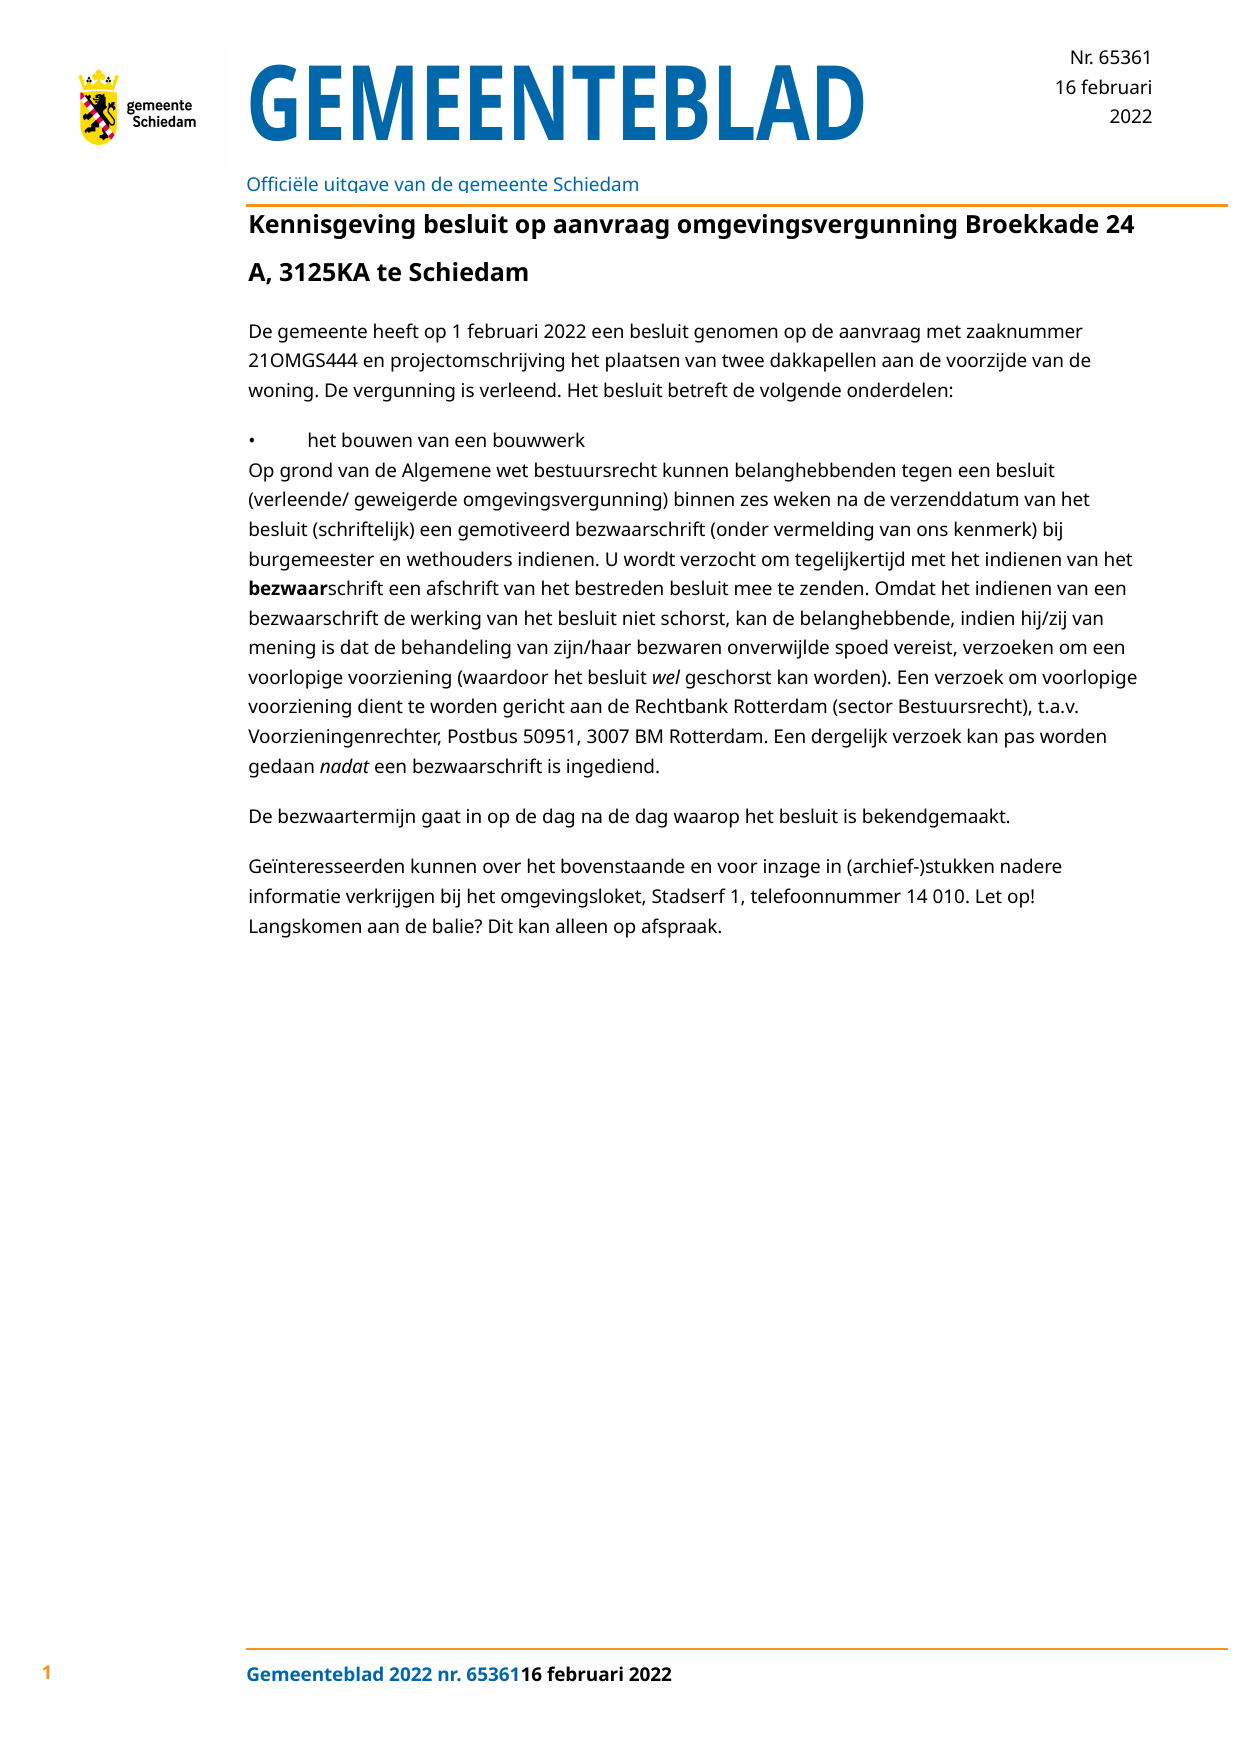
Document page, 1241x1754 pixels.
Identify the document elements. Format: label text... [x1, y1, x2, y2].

text De gemeente heeft op 1 februari 2022 een besluit genomen op de aanvraag met zaaknummer 21OMGS444 en projectomschrijving het plaatsen van twee dakkapellen aan de voorzijde van de woning. De vergunning is verleend. Het besluit betreft de volgende onderdelen: [248, 318, 1152, 403]
text De bezwaartermijn gaat in op de dag na de dag waarop het besluit is bekendgemaakt. [248, 803, 1152, 829]
text Op grond van de Algemene wet bestuursrecht kunnen belanghebbenden tegen een besluit (verleende/ geweigerde omgevingsvergunning) binnen zes weken na de verzenddatum van het besluit (schriftelijk) een gemotiveerd bezwaarschrift (onder vermelding van ons kenmerk) bij burgemeester en wethouders indienen. U wordt verzocht om tegelijkertijd met het indienen van het bezwaarschrift een afschrift van het bestreden besluit mee te zenden. Omdat het indienen van een bezwaarschrift de werking van het besluit niet schorst, kan de belanghebbende, indien hij/zij van mening is dat de behandeling van zijn/haar bezwaren onverwijlde spoed vereist, verzoeken om een voorlopige voorziening (waardoor het besluit wel geschorst kan worden). Een verzoek om voorlopige voorziening dient te worden gericht aan de Rechtbank Rotterdam (sector Bestuursrecht), t.a.v. Voorzieningenrechter, Postbus 50951, 3007 BM Rotterdam. Een dergelijk verzoek kan pas worden gedaan nadat een bezwaarschrift is ingediend. [248, 457, 1152, 779]
text Geïnteresseerden kunnen over het bovenstaande en voor inzage in (archief-)stukken nadere informatie verkrijgen bij het omgevingsloket, Stadserf 1, telefoonnummer 14 010. Let op! Langskomen aan de balie? Dit kan alleen op afspraak. [248, 854, 1152, 939]
text Kennisgeving besluit op aanvraag omgevingsvergunning Broekkade 24 A, 3125KA te Schiedam [248, 207, 1152, 288]
picture [41, 47, 231, 172]
list het bouwen van een bouwwerk [248, 427, 1152, 453]
